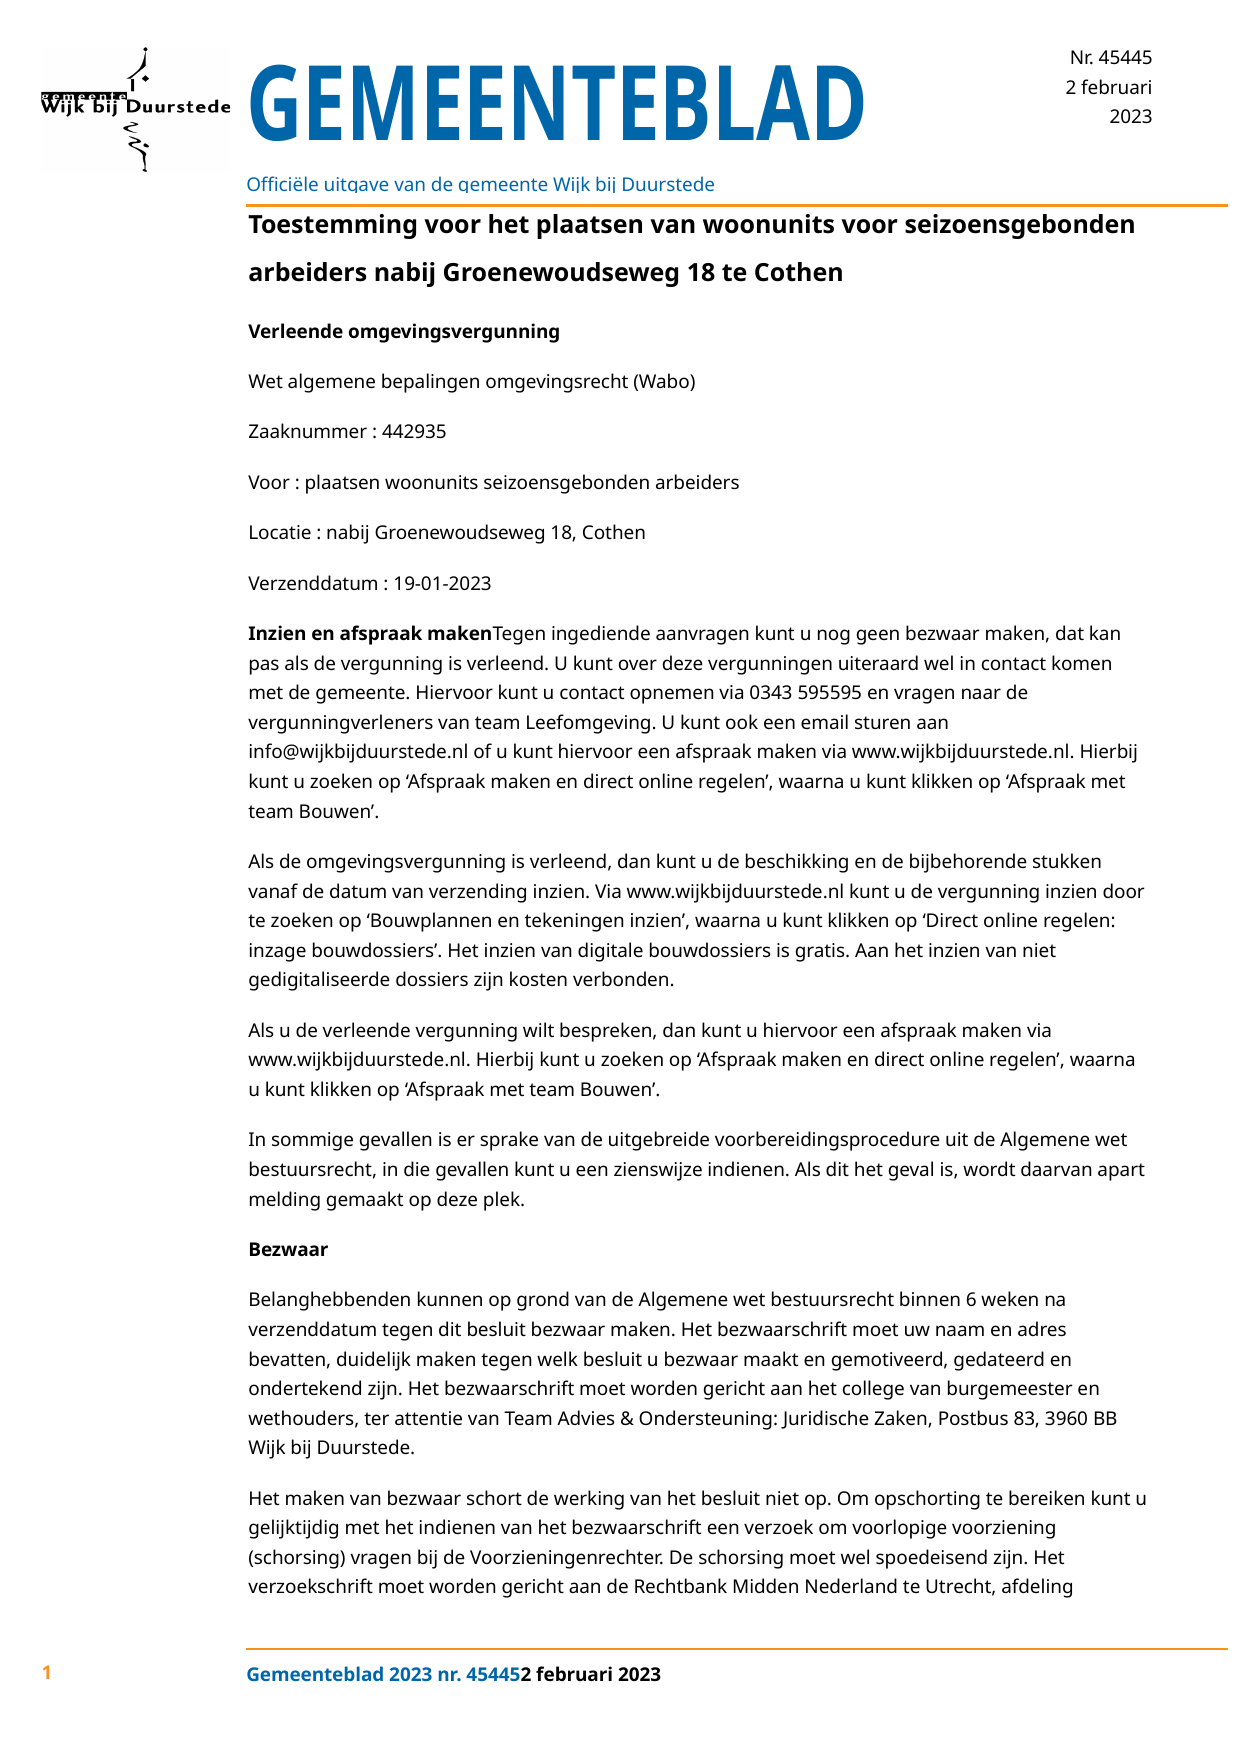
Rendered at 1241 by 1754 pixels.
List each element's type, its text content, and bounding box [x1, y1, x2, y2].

text Verleende omgevingsvergunning [248, 318, 1152, 344]
text Locatie : nabij Groenewoudseweg 18, Cothen [248, 519, 1152, 545]
text Als u de verleende vergunning wilt bespreken, dan kunt u hiervoor een afspraak maken via www.wijkbijduurstede.nl. Hierbij kunt u zoeken op ‘Afspraak maken en direct online regelen’, waarna u kunt klikken op ‘Afspraak met team Bouwen’. [248, 1017, 1152, 1102]
text Inzien en afspraak makenTegen ingediende aanvragen kunt u nog geen bezwaar maken, dat kan pas als de vergunning is verleend. U kunt over deze vergunningen uiteraard wel in contact komen met de gemeente. Hiervoor kunt u contact opnemen via 0343 595595 en vragen naar de vergunningverleners van team Leefomgeving. U kunt ook een email sturen aan info@wijkbijduurstede.nl of u kunt hiervoor een afspraak maken via www.wijkbijduurstede.nl. Hierbij kunt u zoeken op ‘Afspraak maken en direct online regelen’, waarna u kunt klikken op ‘Afspraak met team Bouwen’. [248, 620, 1152, 824]
text Het maken van bezwaar schort de werking van het besluit niet op. Om opschorting te bereiken kunt u gelijktijdig met het indienen van het bezwaarschrift een verzoek om voorlopige voorziening (schorsing) vragen bij de Voorzieningenrechter. De schorsing moet wel spoedeisend zijn. Het verzoekschrift moet worden gericht aan de Rechtbank Midden Nederland te Utrecht, afdeling [248, 1485, 1152, 1599]
text Belanghebbenden kunnen op grond van de Algemene wet bestuursrecht binnen 6 weken na verzenddatum tegen dit besluit bezwaar maken. Het bezwaarschrift moet uw naam en adres bevatten, duidelijk maken tegen welk besluit u bezwaar maakt en gemotiveerd, gedateerd en ondertekend zijn. Het bezwaarschrift moet worden gericht aan het college van burgemeester en wethouders, ter attentie van Team Advies & Ondersteuning: Juridische Zaken, Postbus 83, 3960 BB Wijk bij Duurstede. [248, 1287, 1152, 1460]
picture [41, 47, 231, 172]
text Als de omgevingsvergunning is verleend, dan kunt u de beschikking en de bijbehorende stukken vanaf de datum van verzending inzien. Via www.wijkbijduurstede.nl kunt u de vergunning inzien door te zoeken op ‘Bouwplannen en tekeningen inzien’, waarna u kunt klikken op ‘Direct online regelen: inzage bouwdossiers’. Het inzien van digitale bouwdossiers is gratis. Aan het inzien van niet gedigitaliseerde dossiers zijn kosten verbonden. [248, 848, 1152, 992]
text In sommige gevallen is er sprake van de uitgebreide voorbereidingsprocedure uit de Algemene wet bestuursrecht, in die gevallen kunt u een zienswijze indienen. Als dit het geval is, wordt daarvan apart melding gemaakt op deze plek. [248, 1127, 1152, 1212]
text Toestemming voor het plaatsen van woonunits voor seizoensgebonden arbeiders nabij Groenewoudseweg 18 te Cothen [248, 207, 1152, 288]
text Wet algemene bepalingen omgevingsrecht (Wabo) [248, 368, 1152, 394]
text Voor : plaatsen woonunits seizoensgebonden arbeiders [248, 469, 1152, 495]
text Verzenddatum : 19-01-2023 [248, 570, 1152, 596]
text Bezwaar [248, 1236, 1152, 1262]
text Zaaknummer : 442935 [248, 419, 1152, 444]
